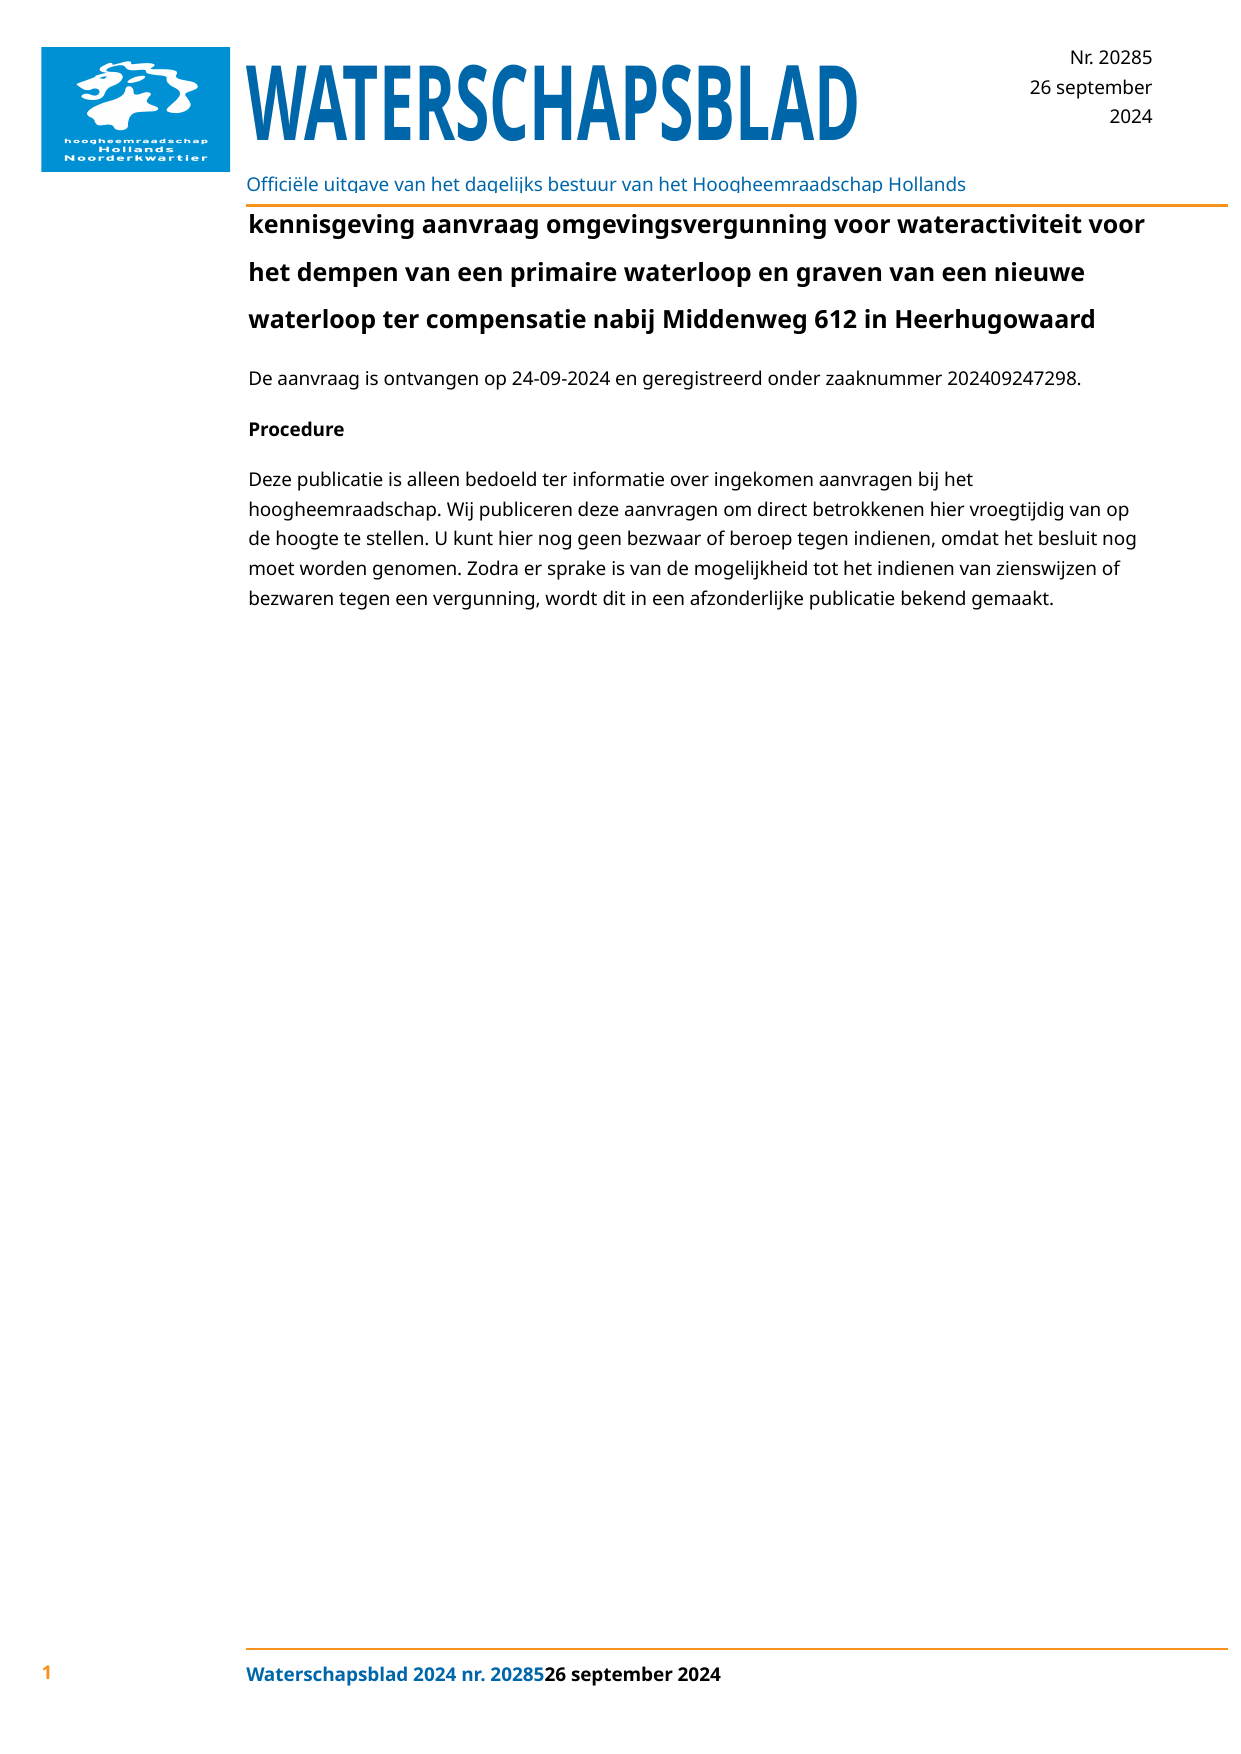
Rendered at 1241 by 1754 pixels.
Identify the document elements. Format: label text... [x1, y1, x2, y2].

text kennisgeving aanvraag omgevingsvergunning voor wateractiviteit voor het dempen van een primaire waterloop en graven van een nieuwe waterloop ter compensatie nabij Middenweg 612 in Heerhugowaard [248, 207, 1152, 336]
picture [78, 64, 122, 99]
text Deze publicatie is alleen bedoeld ter informatie over ingekomen aanvragen bij het hoogheemraadschap. Wij publiceren deze aanvragen om direct betrokkenen hier vroegtijdig van op de hoogte te stellen. U kunt hier nog geen bezwaar of beroep tegen indienen, omdat het besluit nog moet worden genomen. Zodra er sprake is van de mogelijkheid tot het indienen van zienswijzen of bezwaren tegen een vergunning, wordt dit in een afzonderlijke publicatie bekend gemaakt. [248, 466, 1152, 610]
text Procedure [248, 416, 1152, 442]
picture [118, 62, 197, 112]
text De aanvraag is ontvangen op 24-09-2024 en geregistreerd onder zaaknummer 202409247298. [248, 366, 1152, 391]
picture [88, 87, 157, 130]
picture [129, 76, 144, 82]
